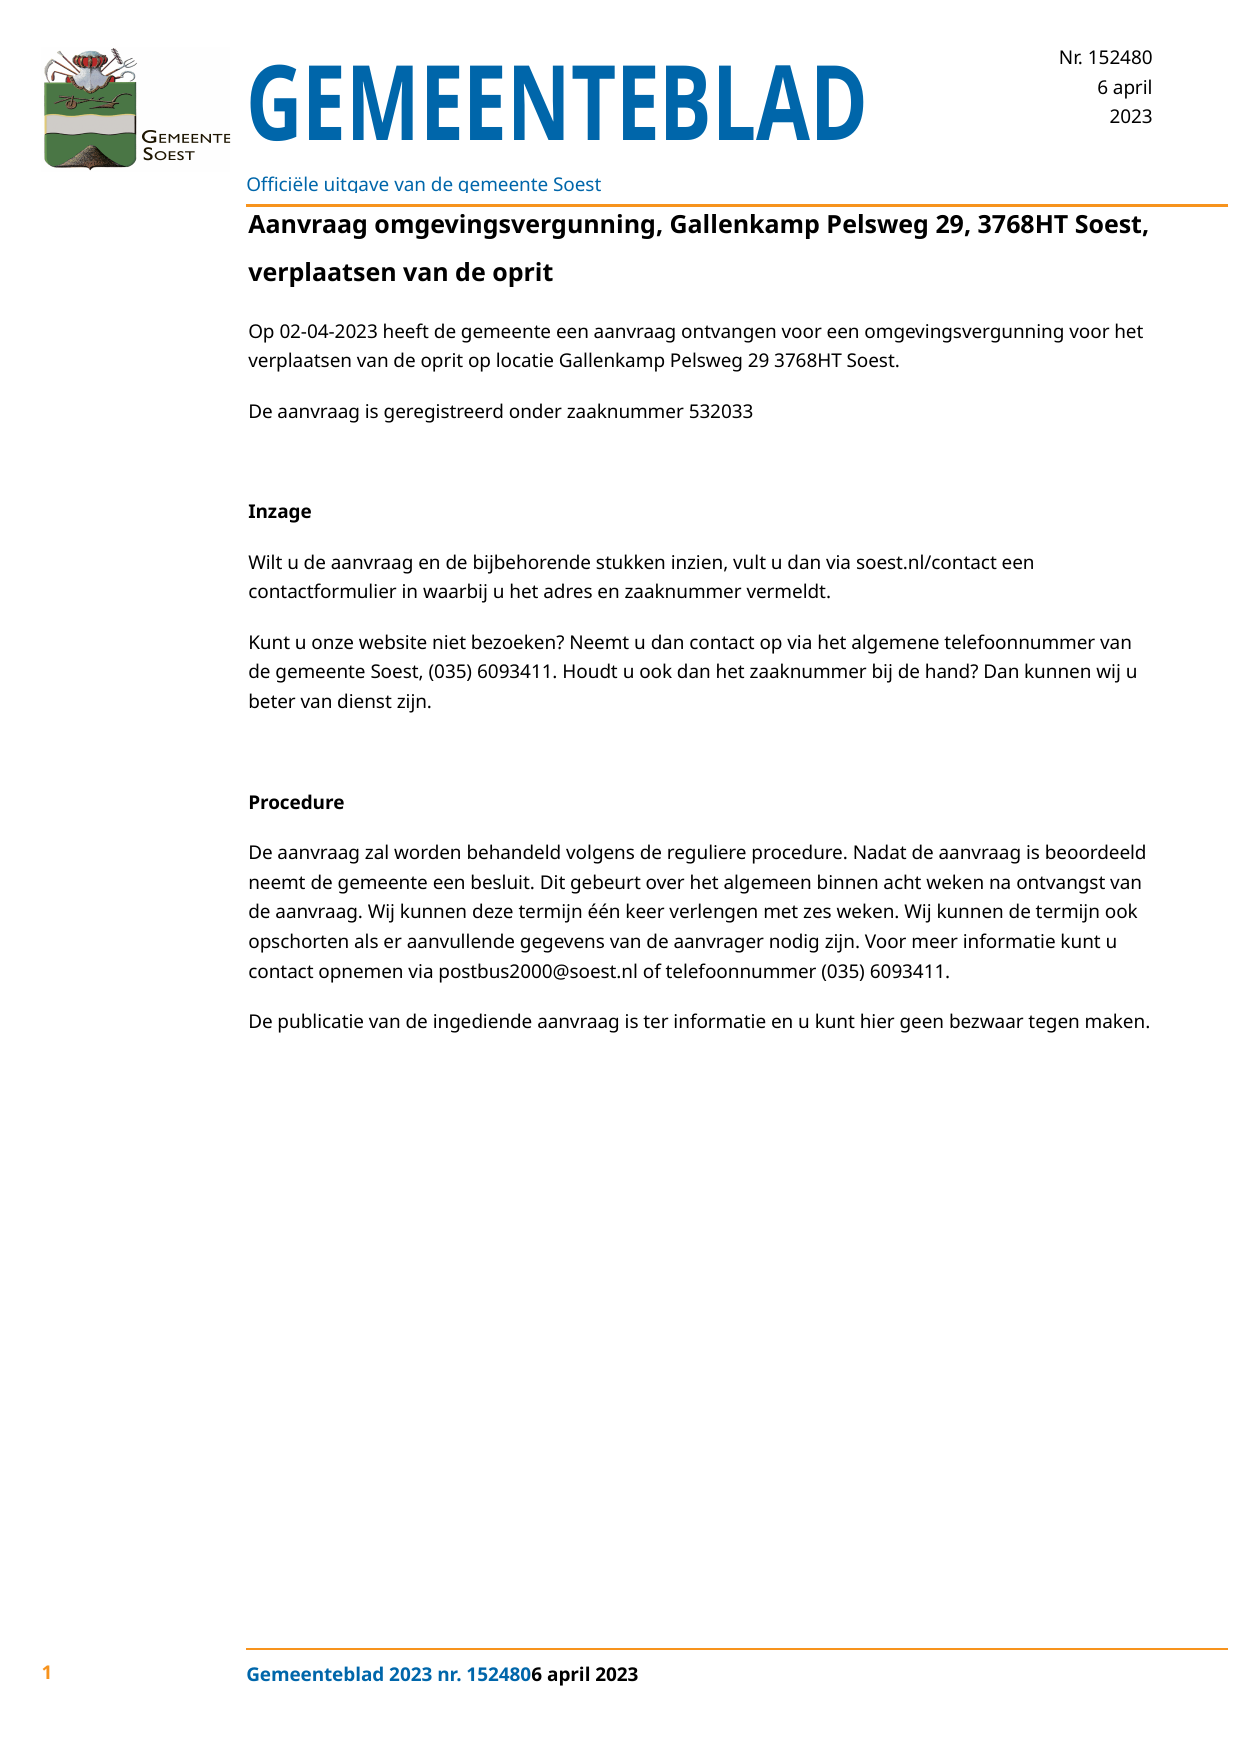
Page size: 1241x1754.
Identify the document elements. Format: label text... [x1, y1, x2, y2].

picture [41, 47, 231, 172]
text Inzage [248, 499, 1152, 524]
text De aanvraag is geregistreerd onder zaaknummer 532033 [248, 398, 1152, 424]
text Procedure [248, 789, 1152, 815]
text De publicatie van de ingediende aanvraag is ter informatie en u kunt hier geen bezwaar tegen maken. [248, 1008, 1152, 1034]
text De aanvraag zal worden behandeld volgens de reguliere procedure. Nadat de aanvraag is beoordeeld neemt de gemeente een besluit. Dit gebeurt over het algemeen binnen acht weken na ontvangst van de aanvraag. Wij kunnen deze termijn één keer verlengen met zes weken. Wij kunnen de termijn ook opschorten als er aanvullende gegevens van de aanvrager nodig zijn. Voor meer informatie kunt u contact opnemen via postbus2000@soest.nl of telefoonnummer (035) 6093411. [248, 839, 1152, 984]
text Op 02-04-2023 heeft de gemeente een aanvraag ontvangen voor een omgevingsvergunning voor het verplaatsen van de oprit op locatie Gallenkamp Pelsweg 29 3768HT Soest. [248, 318, 1152, 373]
text Aanvraag omgevingsvergunning, Gallenkamp Pelsweg 29, 3768HT Soest, verplaatsen van de oprit [248, 207, 1152, 288]
text Kunt u onze website niet bezoeken? Neemt u dan contact op via het algemene telefoonnummer van de gemeente Soest, (035) 6093411. Houdt u ook dan het zaaknummer bij de hand? Dan kunnen wij u beter van dienst zijn. [248, 629, 1152, 714]
text Wilt u de aanvraag en de bijbehorende stukken inzien, vult u dan via soest.nl/contact een contactformulier in waarbij u het adres en zaaknummer vermeldt. [248, 549, 1152, 604]
